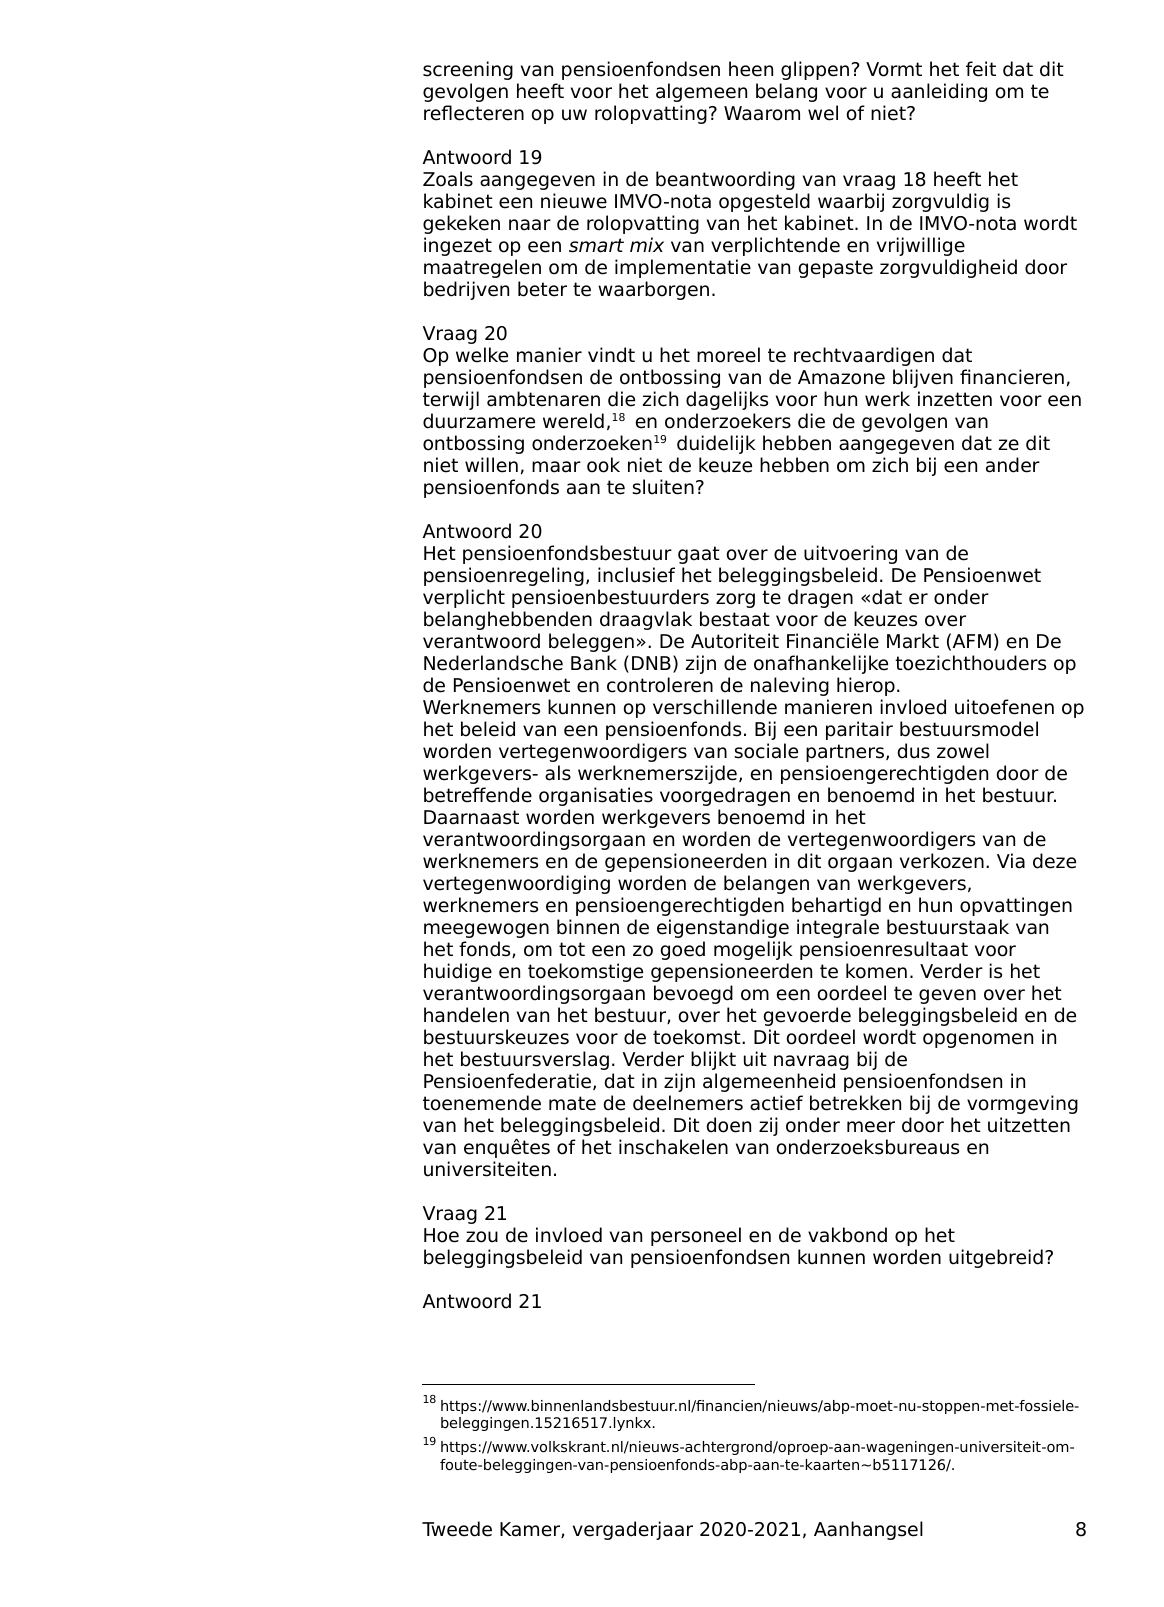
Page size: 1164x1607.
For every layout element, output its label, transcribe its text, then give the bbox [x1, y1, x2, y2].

text Hoe zou de invloed van personeel en de vakbond op het beleggingsbeleid van pensioenfondsen kunnen worden uitgebreid? [422, 1225, 1087, 1269]
text https://www.binnenlandsbestuur.nl/financien/nieuws/abp-moet-nu-stoppen-met-fossiele-beleggingen.15216517.lynkx. [422, 1393, 1087, 1432]
text Zoals aangegeven in de beantwoording van vraag 18 heeft het kabinet een nieuwe IMVO-nota opgesteld waarbij zorgvuldig is gekeken naar de rolopvatting van het kabinet. In de IMVO-nota wordt ingezet op een smart mix van verplichtende en vrijwillige maatregelen om de implementatie van gepaste zorgvuldigheid door bedrijven beter te waarborgen. [422, 169, 1087, 301]
text Antwoord 20 [422, 521, 1087, 543]
text Het pensioenfondsbestuur gaat over de uitvoering van de pensioenregeling, inclusief het beleggingsbeleid. De Pensioenwet verplicht pensioenbestuurders zorg te dragen «dat er onder belanghebbenden draagvlak bestaat voor de keuzes over verantwoord beleggen». De Autoriteit Financiële Markt (AFM) en De Nederlandsche Bank (DNB) zijn de onafhankelijke toezichthouders op de Pensioenwet en controleren de naleving hierop. [422, 543, 1087, 697]
text Antwoord 21 [422, 1291, 1087, 1313]
text screening van pensioenfondsen heen glippen? Vormt het feit dat dit gevolgen heeft voor het algemeen belang voor u aanleiding om te reflecteren op uw rolopvatting? Waarom wel of niet? [422, 59, 1087, 125]
text https://www.volkskrant.nl/nieuws-achtergrond/oproep-aan-wageningen-universiteit-om-foute-beleggingen-van-pensioenfonds-abp-aan-te-kaarten~b5117126/. [422, 1435, 1087, 1474]
text Werknemers kunnen op verschillende manieren invloed uitoefenen op het beleid van een pensioenfonds. Bij een paritair bestuursmodel worden vertegenwoordigers van sociale partners, dus zowel werkgevers- als werknemerszijde, en pensioengerechtigden door de betreffende organisaties voorgedragen en benoemd in het bestuur. Daarnaast worden werkgevers benoemd in het verantwoordingsorgaan en worden de vertegenwoordigers van de werknemers en de gepensioneerden in dit orgaan verkozen. Via deze vertegenwoordiging worden de belangen van werkgevers, werknemers en pensioengerechtigden behartigd en hun opvattingen meegewogen binnen de eigenstandige integrale bestuurstaak van het fonds, om tot een zo goed mogelijk pensioenresultaat voor huidige en toekomstige gepensioneerden te komen. Verder is het verantwoordingsorgaan bevoegd om een oordeel te geven over het handelen van het bestuur, over het gevoerde beleggingsbeleid en de bestuurskeuzes voor de toekomst. Dit oordeel wordt opgenomen in het bestuursverslag. Verder blijkt uit navraag bij de Pensioenfederatie, dat in zijn algemeenheid pensioenfondsen in toenemende mate de deelnemers actief betrekken bij de vormgeving van het beleggingsbeleid. Dit doen zij onder meer door het uitzetten van enquêtes of het inschakelen van onderzoeksbureaus en universiteiten. [422, 697, 1087, 1181]
text Op welke manier vindt u het moreel te rechtvaardigen dat pensioenfondsen de ontbossing van de Amazone blijven financieren, terwijl ambtenaren die zich dagelijks voor hun werk inzetten voor een duurzamere wereld, en onderzoekers die de gevolgen van ontbossing onderzoeken duidelijk hebben aangegeven dat ze dit niet willen, maar ook niet de keuze hebben om zich bij een ander pensioenfonds aan te sluiten? [422, 345, 1087, 499]
text Vraag 20 [422, 323, 1087, 345]
text Vraag 21 [422, 1203, 1087, 1225]
text Antwoord 19 [422, 147, 1087, 169]
